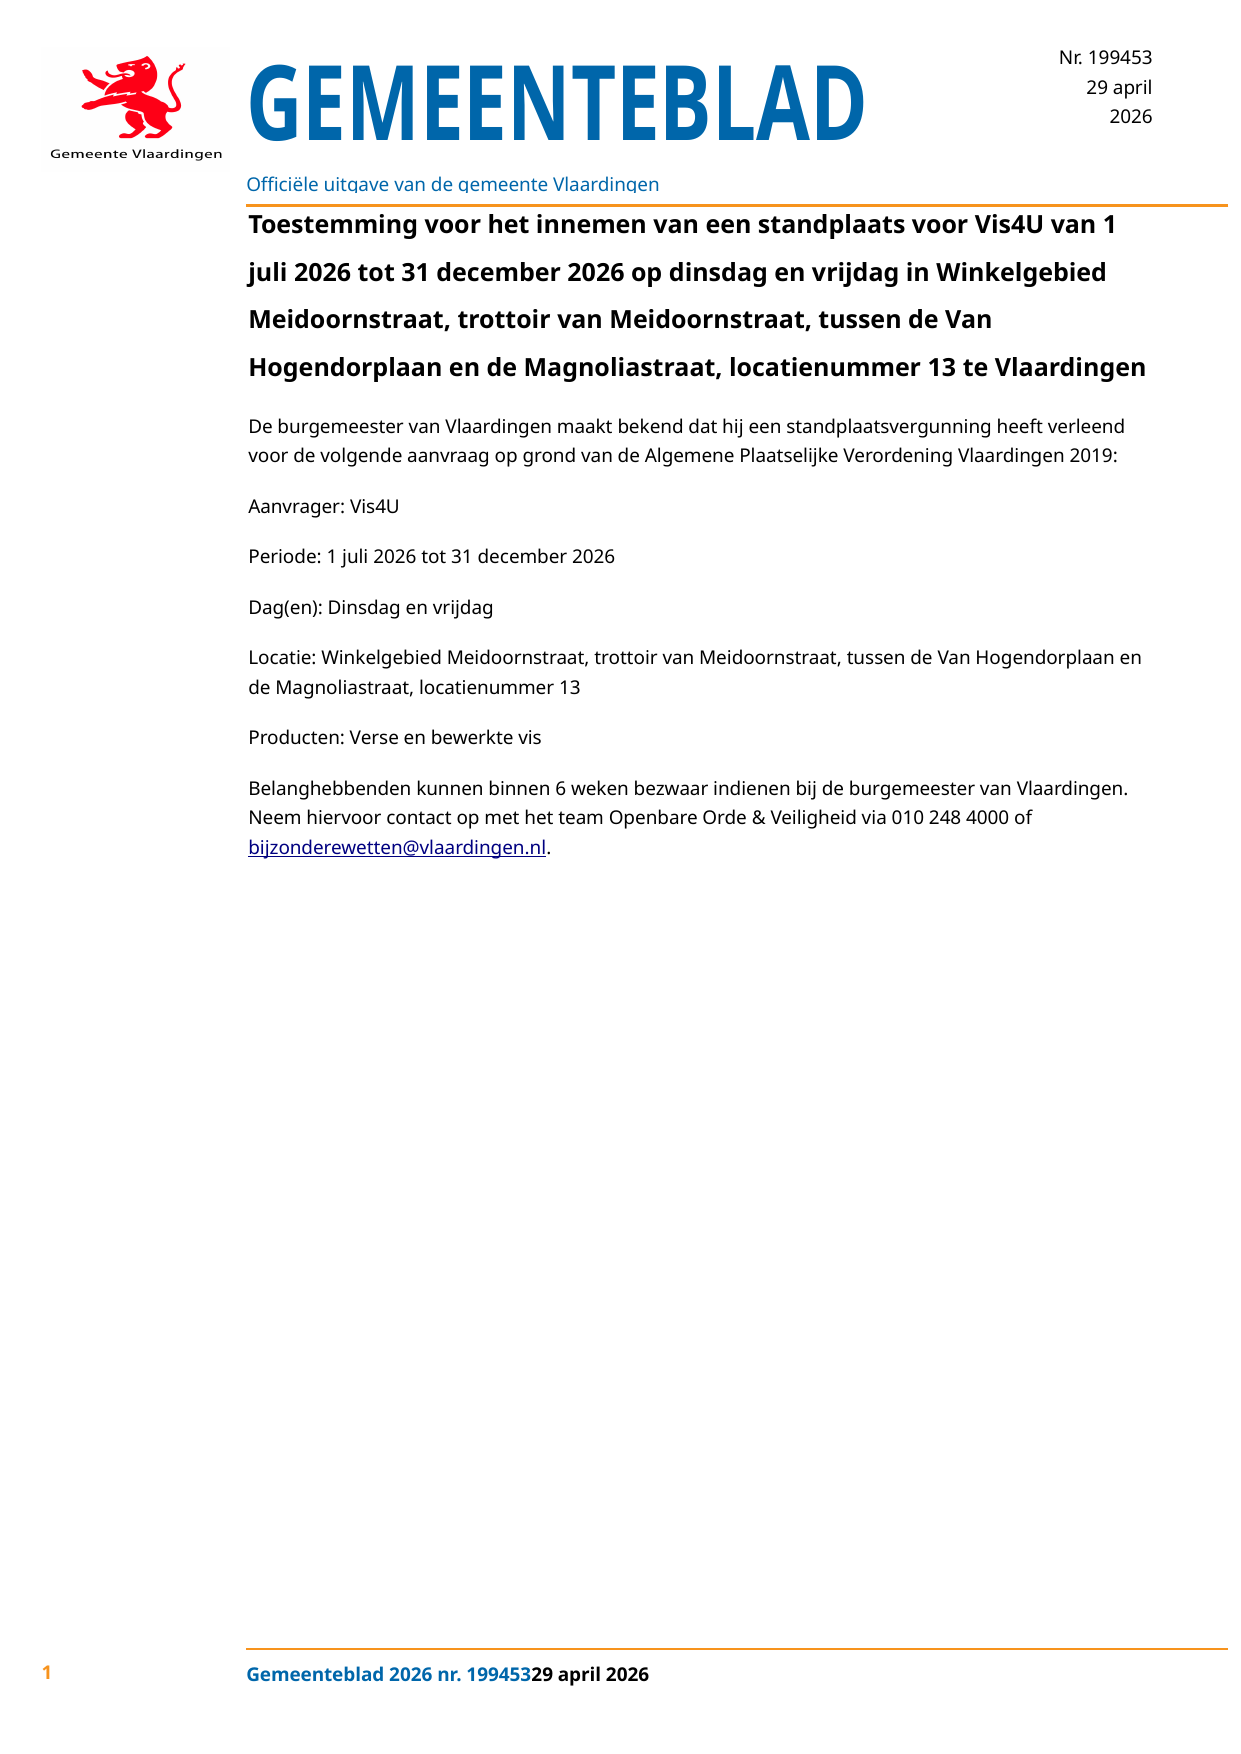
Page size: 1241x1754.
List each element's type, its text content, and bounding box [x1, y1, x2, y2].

text Toestemming voor het innemen van een standplaats voor Vis4U van 1 juli 2026 tot 31 december 2026 op dinsdag en vrijdag in Winkelgebied Meidoornstraat, trottoir van Meidoornstraat, tussen de Van Hogendorplaan en de Magnoliastraat, locatienummer 13 te Vlaardingen [248, 207, 1152, 384]
text De burgemeester van Vlaardingen maakt bekend dat hij een standplaatsvergunning heeft verleend voor de volgende aanvraag op grond van de Algemene Plaatselijke Verordening Vlaardingen 2019: [248, 413, 1152, 468]
picture [41, 47, 231, 172]
text Dag(en): Dinsdag en vrijdag [248, 594, 1152, 620]
text Producten: Verse en bewerkte vis [248, 724, 1152, 750]
text Aanvrager: Vis4U [248, 493, 1152, 519]
text Periode: 1 juli 2026 tot 31 december 2026 [248, 543, 1152, 569]
text Belanghebbenden kunnen binnen 6 weken bezwaar indienen bij de burgemeester van Vlaardingen. Neem hiervoor contact op met het team Openbare Orde & Veiligheid via 010 248 4000 of bijzonderewetten@vlaardingen.nl. [248, 775, 1152, 860]
text Locatie: Winkelgebied Meidoornstraat, trottoir van Meidoornstraat, tussen de Van Hogendorplaan en de Magnoliastraat, locatienummer 13 [248, 644, 1152, 700]
